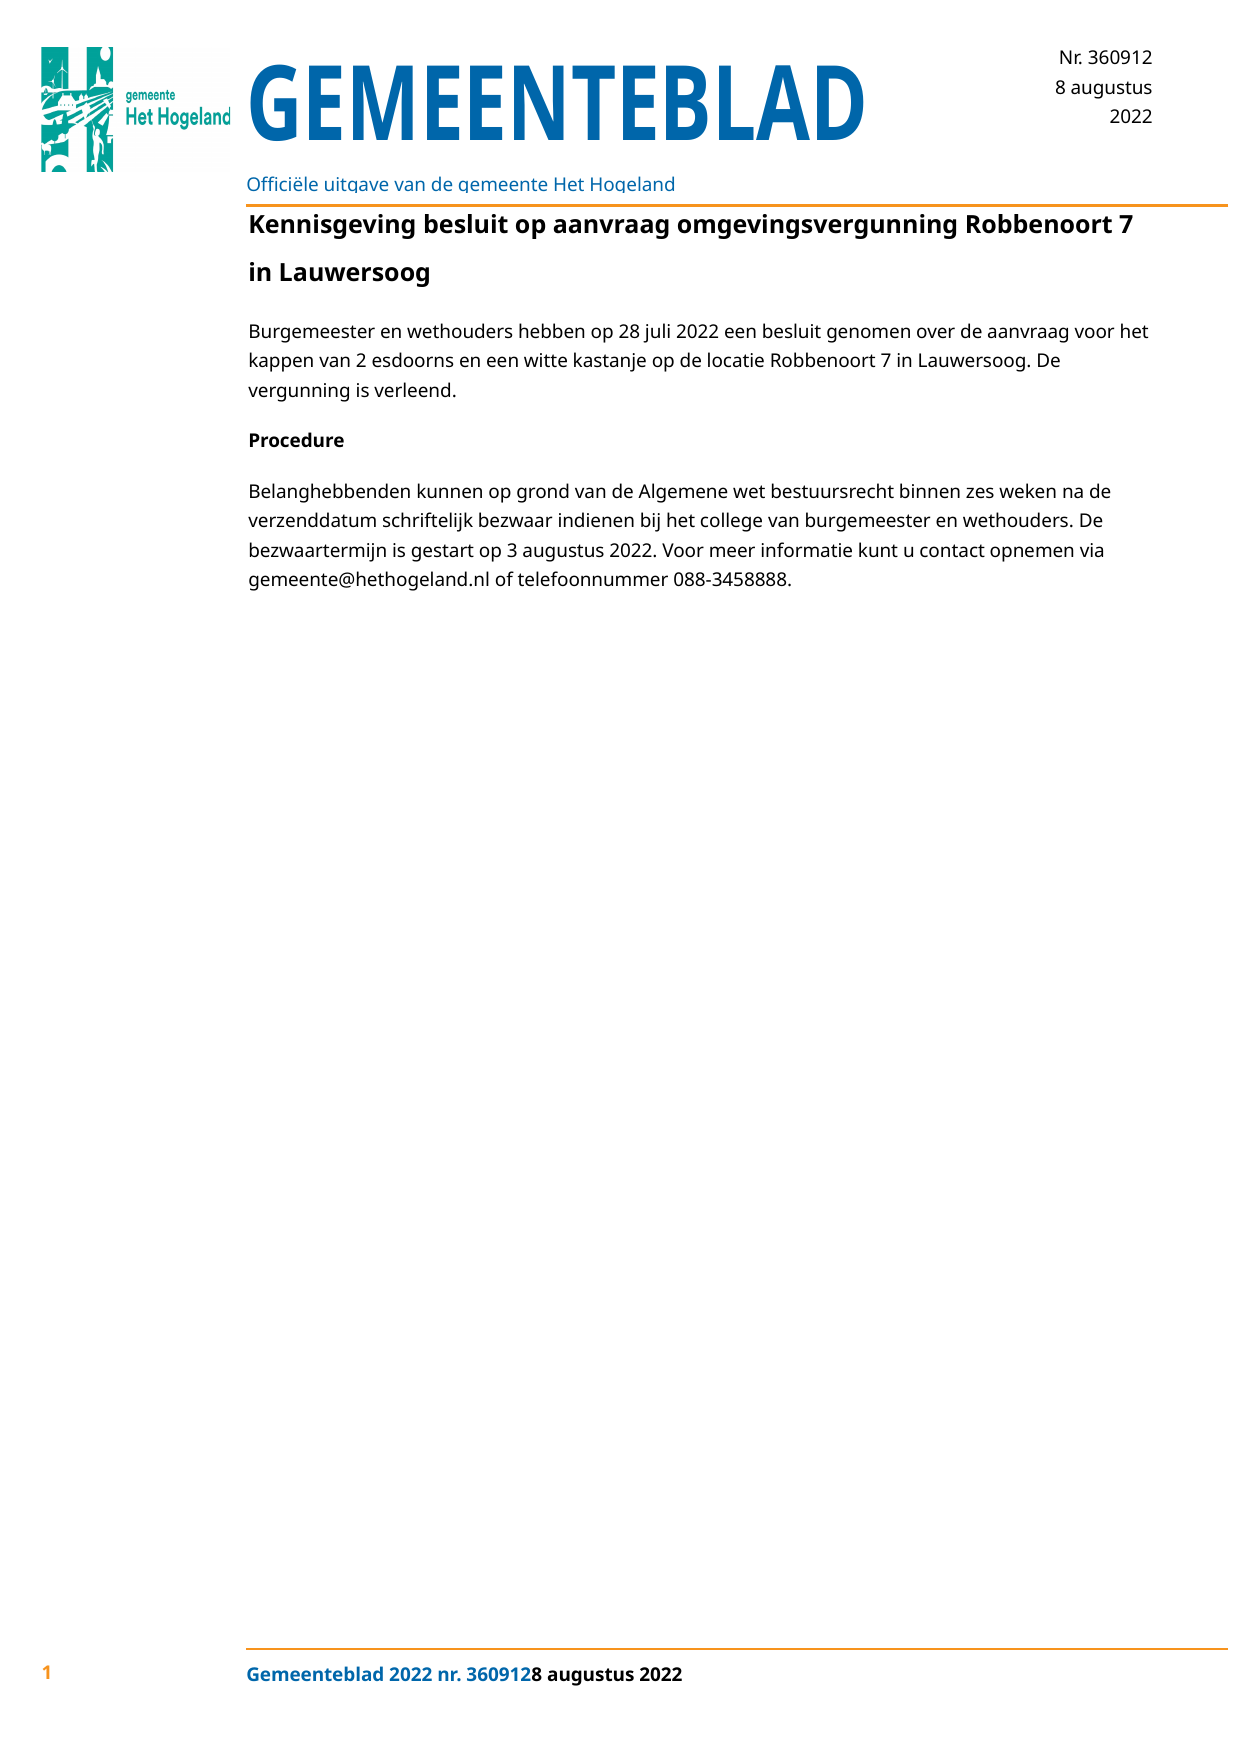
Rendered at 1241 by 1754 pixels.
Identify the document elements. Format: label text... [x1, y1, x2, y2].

picture [41, 47, 231, 172]
text Kennisgeving besluit op aanvraag omgevingsvergunning Robbenoort 7 in Lauwersoog [248, 207, 1152, 288]
text Belanghebbenden kunnen op grond van de Algemene wet bestuursrecht binnen zes weken na de verzenddatum schriftelijk bezwaar indienen bij het college van burgemeester en wethouders. De bezwaartermijn is gestart op 3 augustus 2022. Voor meer informatie kunt u contact opnemen via gemeente@hethogeland.nl of telefoonnummer 088-3458888. [248, 478, 1152, 592]
text Procedure [248, 427, 1152, 453]
text Burgemeester en wethouders hebben op 28 juli 2022 een besluit genomen over de aanvraag voor het kappen van 2 esdoorns en een witte kastanje op de locatie Robbenoort 7 in Lauwersoog. De vergunning is verleend. [248, 318, 1152, 403]
